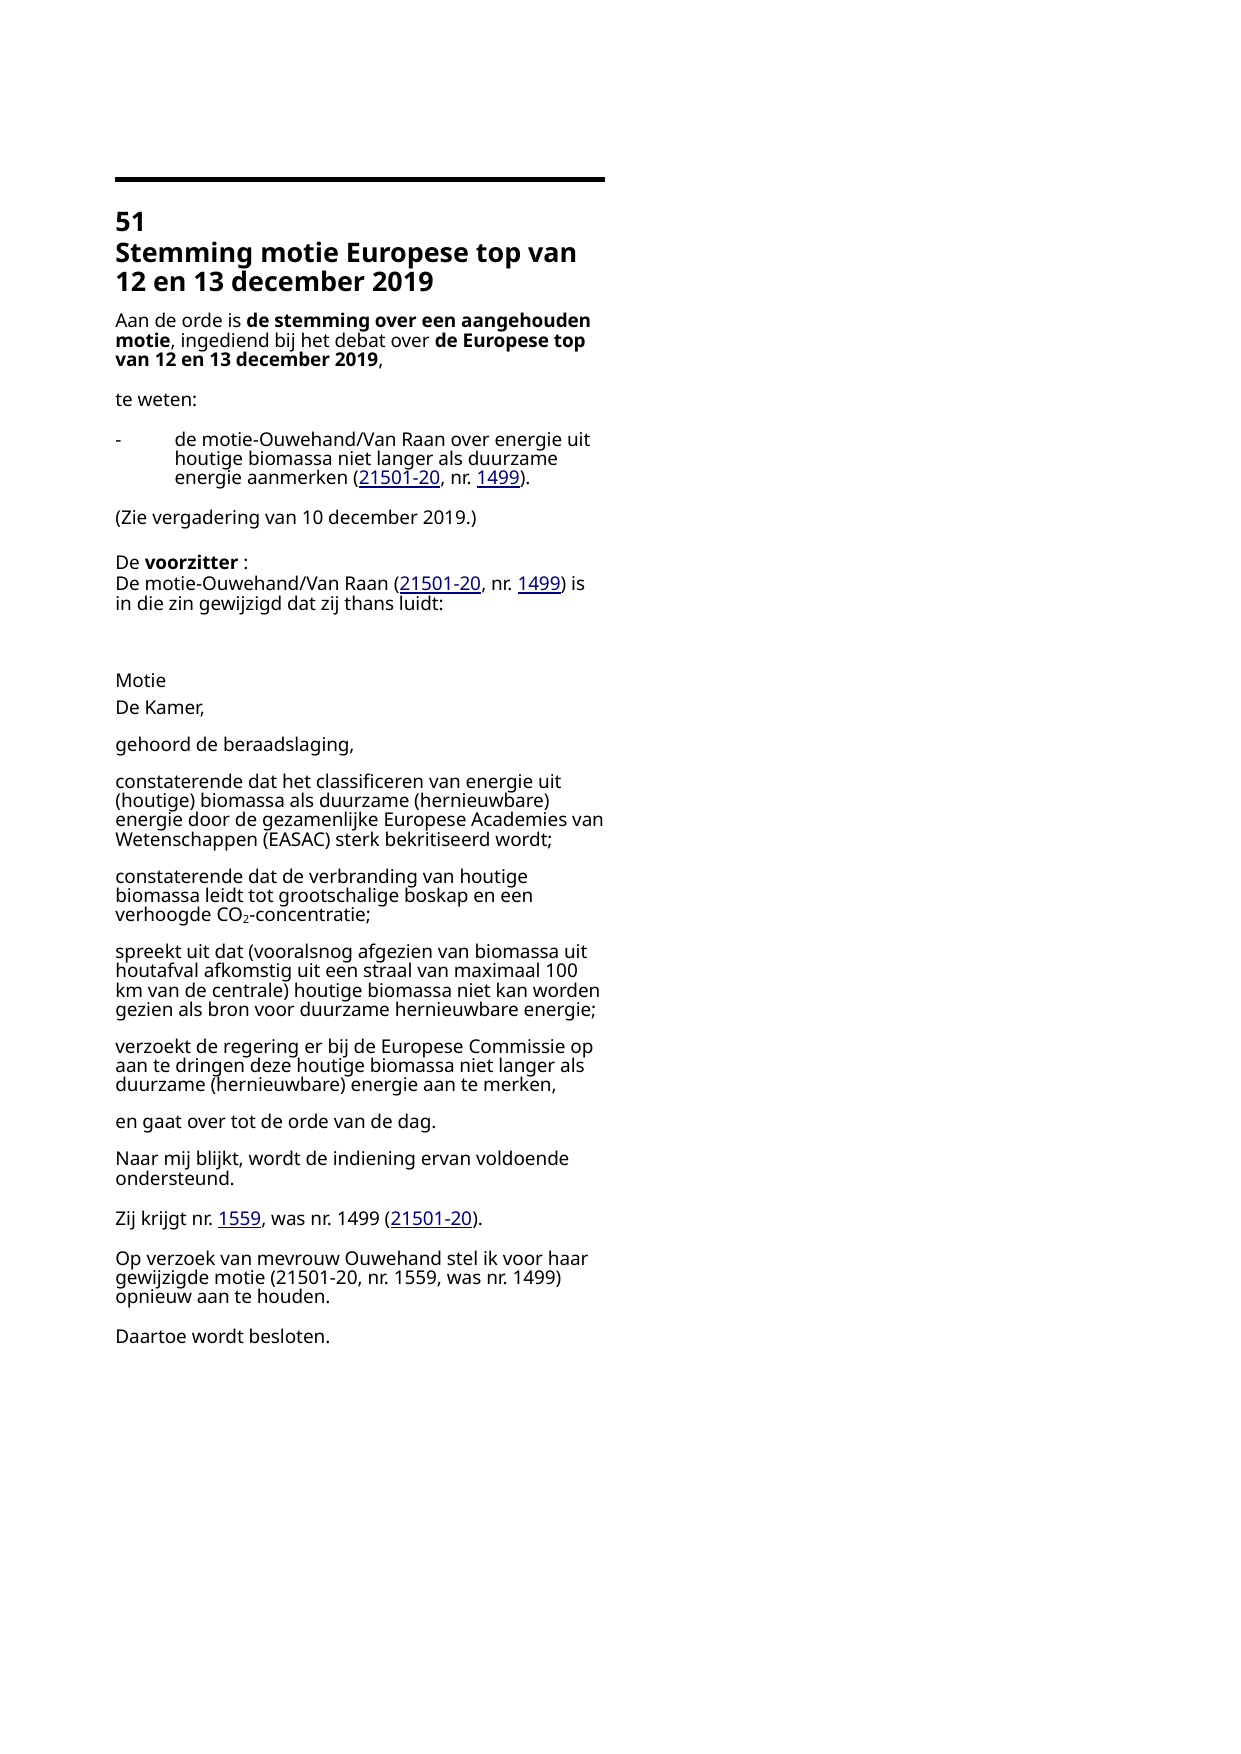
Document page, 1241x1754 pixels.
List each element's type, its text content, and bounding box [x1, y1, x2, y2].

list de motie-Ouwehand/Van Raan over energie uit houtige biomassa niet langer als duurzame energie aanmerken (21501-20, nr. 1499). [115, 431, 605, 489]
text De voorzitter : [115, 549, 605, 575]
text Aan de orde is de stemming over een aangehouden motie, ingediend bij het debat over de Europese top van 12 en 13 december 2019, [115, 312, 605, 370]
text (Zie vergadering van 10 december 2019.) [115, 509, 605, 529]
text Stemming motie Europese top van 12 en 13 december 2019 [115, 239, 605, 312]
text Naar mij blijkt, wordt de indiening ervan voldoende ondersteund. [115, 1150, 605, 1189]
text Motie [115, 667, 605, 693]
text gehoord de beraadslaging, [115, 736, 605, 755]
text te weten: [115, 391, 605, 410]
text constaterende dat de verbranding van houtige biomassa leidt tot grootschalige boskap en een verhoogde CO2-concentratie; [115, 868, 605, 925]
text De motie-Ouwehand/Van Raan (21501-20, nr. 1499) is in die zin gewijzigd dat zij thans luidt: [115, 575, 605, 614]
text De Kamer, [115, 699, 605, 718]
text Zij krijgt nr. 1559, was nr. 1499 (21501-20). [115, 1210, 605, 1229]
text 51 [115, 203, 605, 239]
text spreekt uit dat (vooralsnog afgezien van biomassa uit houtafval afkomstig uit een straal van maximaal 100 km van de centrale) houtige biomassa niet kan worden gezien als bron voor duurzame hernieuwbare energie; [115, 943, 605, 1020]
text Op verzoek van mevrouw Ouwehand stel ik voor haar gewijzigde motie (21501-20, nr. 1559, was nr. 1499) opnieuw aan te houden. [115, 1250, 605, 1308]
text Daartoe wordt besloten. [115, 1328, 605, 1348]
text constaterende dat het classificeren van energie uit (houtige) biomassa als duurzame (hernieuwbare) energie door de gezamenlijke Europese Academies van Wetenschappen (EASAC) sterk bekritiseerd wordt; [115, 773, 605, 850]
text verzoekt de regering er bij de Europese Commissie op aan te dringen deze houtige biomassa niet langer als duurzame (hernieuwbare) energie aan te merken, [115, 1038, 605, 1096]
text en gaat over tot de orde van de dag. [115, 1113, 605, 1133]
